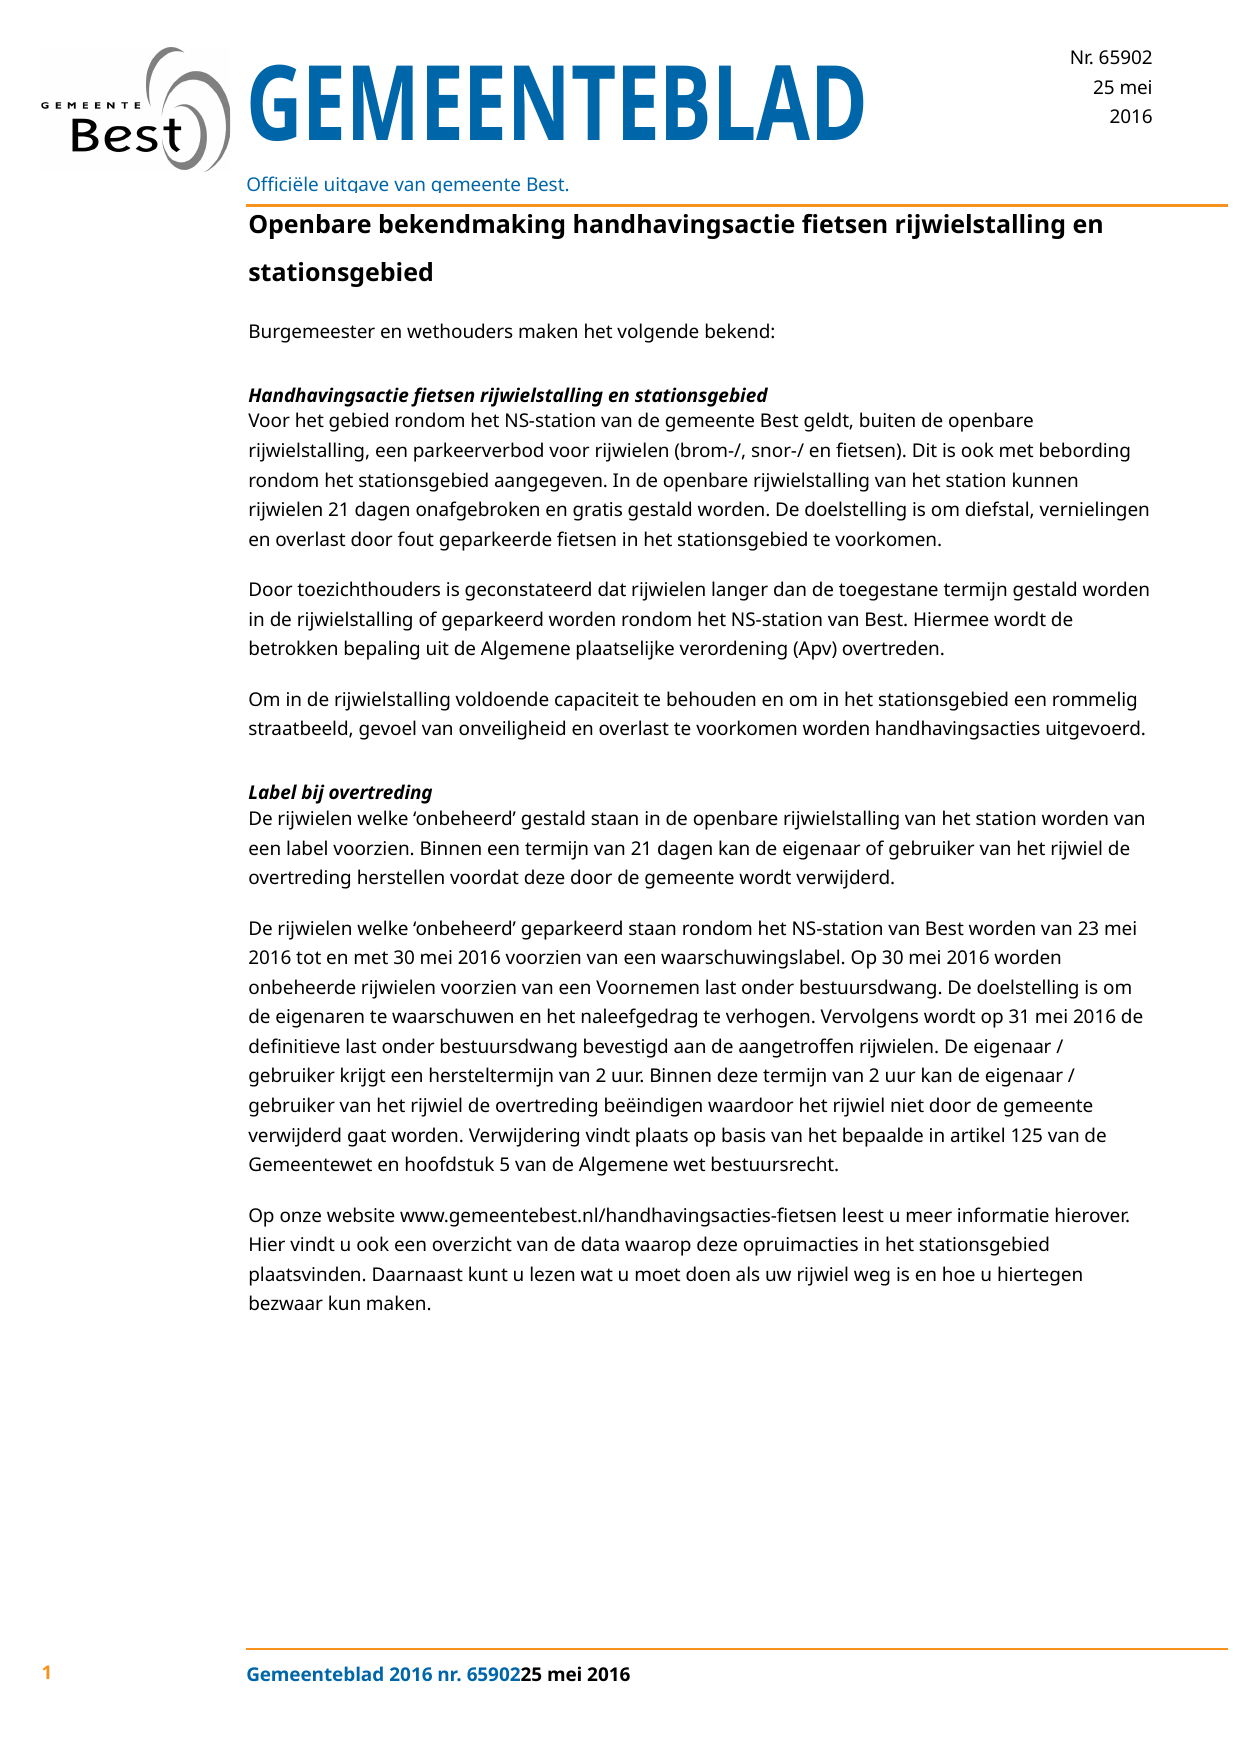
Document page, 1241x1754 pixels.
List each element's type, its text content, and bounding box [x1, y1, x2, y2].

picture [41, 47, 231, 172]
text De rijwielen welke ‘onbeheerd’ geparkeerd staan rondom het NS-station van Best worden van 23 mei 2016 tot en met 30 mei 2016 voorzien van een waarschuwingslabel. Op 30 mei 2016 worden onbeheerde rijwielen voorzien van een Voornemen last onder bestuursdwang. De doelstelling is om de eigenaren te waarschuwen en het naleefgedrag te verhogen. Vervolgens wordt op 31 mei 2016 de definitieve last onder bestuursdwang bevestigd aan de aangetroffen rijwielen. De eigenaar / gebruiker krijgt een hersteltermijn van 2 uur. Binnen deze termijn van 2 uur kan de eigenaar / gebruiker van het rijwiel de overtreding beëindigen waardoor het rijwiel niet door de gemeente verwijderd gaat worden. Verwijdering vindt plaats op basis van het bepaalde in artikel 125 van de Gemeentewet en hoofdstuk 5 van de Algemene wet bestuursrecht. [248, 915, 1152, 1177]
text De rijwielen welke ‘onbeheerd’ gestald staan in de openbare rijwielstalling van het station worden van een label voorzien. Binnen een termijn van 21 dagen kan de eigenaar of gebruiker van het rijwiel de overtreding herstellen voordat deze door de gemeente wordt verwijderd. [248, 805, 1152, 890]
text Om in de rijwielstalling voldoende capaciteit te behouden en om in het stationsgebied een rommelig straatbeeld, gevoel van onveiligheid en overlast te voorkomen worden handhavingsacties uitgevoerd. [248, 686, 1152, 741]
text Door toezichthouders is geconstateerd dat rijwielen langer dan de toegestane termijn gestald worden in de rijwielstalling of geparkeerd worden rondom het NS-station van Best. Hiermee wordt de betrokken bepaling uit de Algemene plaatselijke verordening (Apv) overtreden. [248, 576, 1152, 661]
text Op onze website www.gemeentebest.nl/handhavingsacties-fietsen leest u meer informatie hierover. Hier vindt u ook een overzicht van de data waarop deze opruimacties in het stationsgebied plaatsvinden. Daarnaast kunt u lezen wat u moet doen als uw rijwiel weg is en hoe u hiertegen bezwaar kun maken. [248, 1202, 1152, 1316]
text Voor het gebied rondom het NS-station van de gemeente Best geldt, buiten de openbare rijwielstalling, een parkeerverbod voor rijwielen (brom-/, snor-/ en fietsen). Dit is ook met bebording rondom het stationsgebied aangegeven. In de openbare rijwielstalling van het station kunnen rijwielen 21 dagen onafgebroken en gratis gestald worden. De doelstelling is om diefstal, vernielingen en overlast door fout geparkeerde fietsen in het stationsgebied te voorkomen. [248, 408, 1152, 552]
text Handhavingsactie fietsen rijwielstalling en stationsgebied [248, 382, 1152, 408]
text Label bij overtreding [248, 779, 1152, 805]
text Openbare bekendmaking handhavingsactie fietsen rijwielstalling en stationsgebied [248, 207, 1152, 288]
text Burgemeester en wethouders maken het volgende bekend: [248, 318, 1152, 344]
